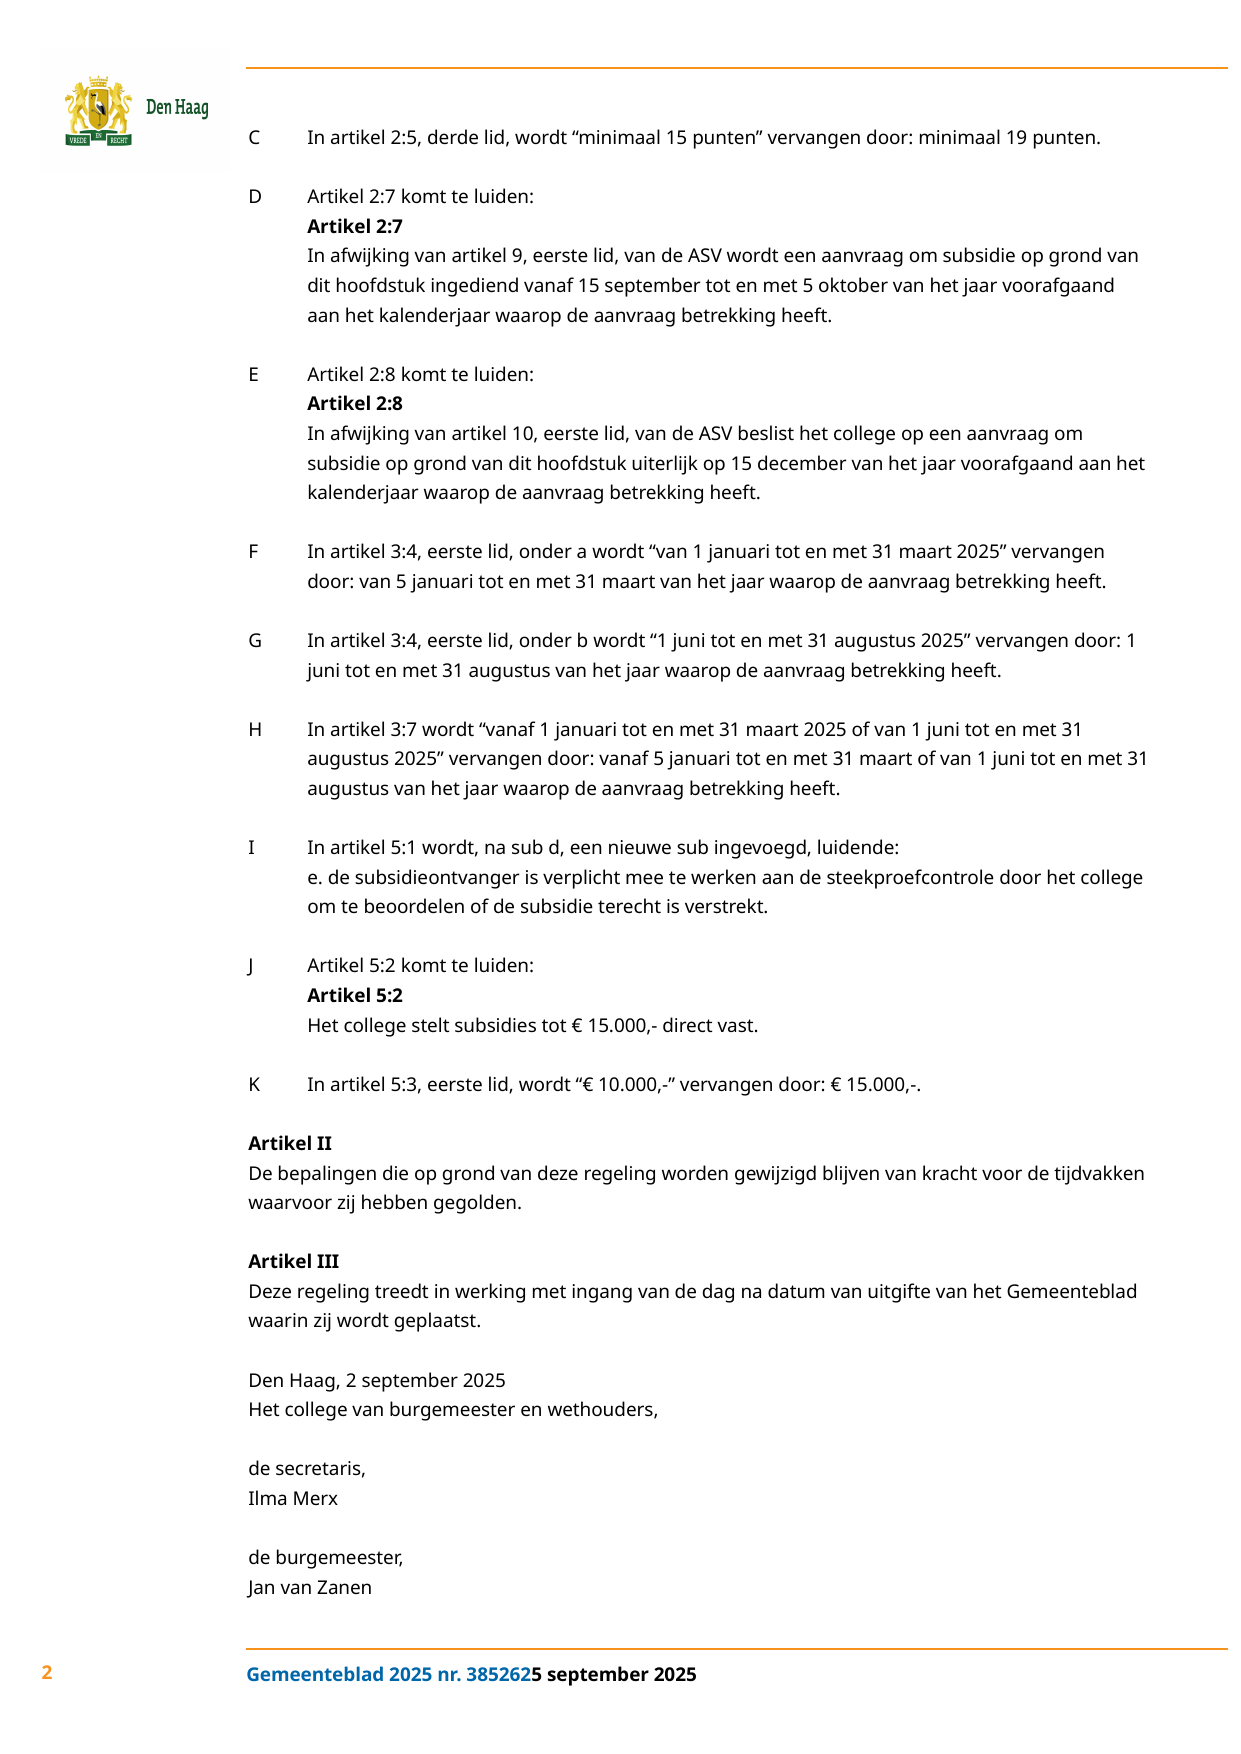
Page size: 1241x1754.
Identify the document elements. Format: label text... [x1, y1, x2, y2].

list In artikel 3:4, eerste lid, onder a wordt “van 1 januari tot en met 31 maart 2025” vervangen door: van 5 januari tot en met 31 maart van het jaar waarop de aanvraag betrekking heeft. [248, 538, 1152, 594]
text Den Haag, 2 september 2025 [248, 1367, 1152, 1393]
list In artikel 3:7 wordt “vanaf 1 januari tot en met 31 maart 2025 of van 1 juni tot en met 31 augustus 2025” vervangen door: vanaf 5 januari tot en met 31 maart of van 1 juni tot en met 31 augustus van het jaar waarop de aanvraag betrekking heeft. [248, 716, 1152, 801]
list e. de subsidieontvanger is verplicht mee te werken aan de steekproefcontrole door het college om te beoordelen of de subsidie terecht is verstrekt. [248, 864, 1152, 919]
list Artikel 2:8 komt te luiden: [248, 361, 1152, 387]
list In artikel 5:1 wordt, na sub d, een nieuwe sub ingevoegd, luidende: [248, 834, 1152, 860]
text de burgemeester, [248, 1544, 1152, 1570]
picture [41, 47, 231, 172]
list In artikel 5:3, eerste lid, wordt “€ 10.000,-” vervangen door: € 15.000,-. [248, 1071, 1152, 1097]
text De bepalingen die op grond van deze regeling worden gewijzigd blijven van kracht voor de tijdvakken waarvoor zij hebben gegolden. [248, 1160, 1152, 1215]
list Artikel 5:2 [248, 982, 1152, 1008]
list Het college stelt subsidies tot € 15.000,- direct vast. [248, 1012, 1152, 1038]
text Het college van burgemeester en wethouders, [248, 1396, 1152, 1422]
text Artikel III [248, 1248, 1152, 1274]
text Artikel II [248, 1130, 1152, 1156]
list Artikel 2:7 komt te luiden: [248, 183, 1152, 209]
text Deze regeling treedt in werking met ingang van de dag na datum van uitgifte van het Gemeenteblad waarin zij wordt geplaatst. [248, 1278, 1152, 1333]
list In afwijking van artikel 9, eerste lid, van de ASV wordt een aanvraag om subsidie op grond van dit hoofdstuk ingediend vanaf 15 september tot en met 5 oktober van het jaar voorafgaand aan het kalenderjaar waarop de aanvraag betrekking heeft. [248, 243, 1152, 328]
list In artikel 3:4, eerste lid, onder b wordt “1 juni tot en met 31 augustus 2025” vervangen door: 1 juni tot en met 31 augustus van het jaar waarop de aanvraag betrekking heeft. [248, 627, 1152, 683]
text de secretaris, [248, 1456, 1152, 1481]
list Artikel 2:7 [248, 213, 1152, 239]
list Artikel 5:2 komt te luiden: [248, 953, 1152, 978]
list Artikel 2:8 [248, 391, 1152, 416]
text Ilma Merx [248, 1485, 1152, 1511]
list In afwijking van artikel 10, eerste lid, van de ASV beslist het college op een aanvraag om subsidie op grond van dit hoofdstuk uiterlijk op 15 december van het jaar voorafgaand aan het kalenderjaar waarop de aanvraag betrekking heeft. [248, 420, 1152, 505]
text Jan van Zanen [248, 1574, 1152, 1600]
list In artikel 2:5, derde lid, wordt “minimaal 15 punten” vervangen door: minimaal 19 punten. [248, 124, 1152, 150]
